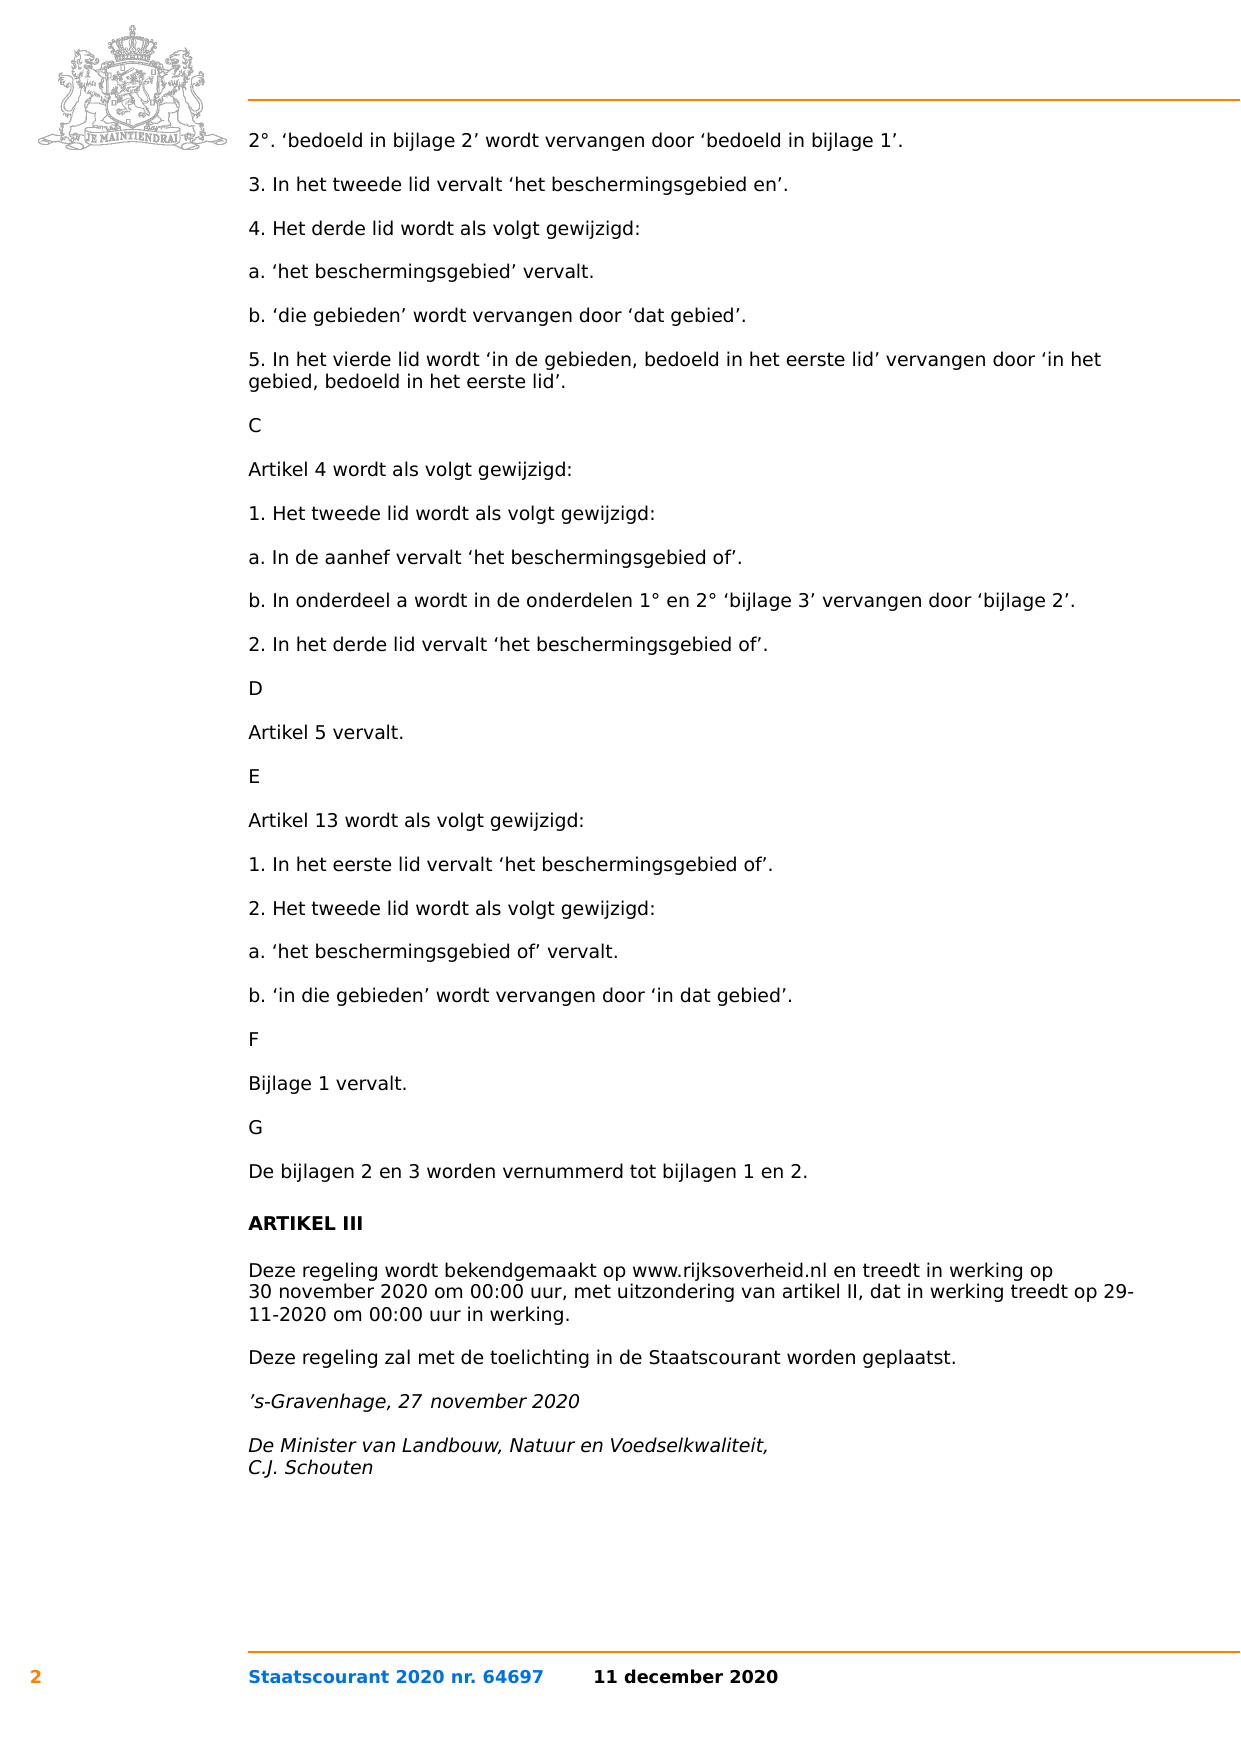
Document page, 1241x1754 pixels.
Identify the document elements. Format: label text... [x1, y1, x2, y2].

text F [248, 1029, 1163, 1051]
text E [248, 766, 1163, 788]
text 2°. ‘bedoeld in bijlage 2’ wordt vervangen door ‘bedoeld in bijlage 1’. [248, 130, 1163, 152]
text a. In de aanhef vervalt ‘het beschermingsgebied of’. [248, 547, 1163, 568]
subtitle ARTIKEL III [248, 1212, 1163, 1234]
text G [248, 1117, 1163, 1139]
text Artikel 4 wordt als volgt gewijzigd: [248, 459, 1163, 481]
text a. ‘het beschermingsgebied’ vervalt. [248, 261, 1163, 283]
text ’s-Gravenhage, 27 november 2020 [248, 1391, 1163, 1413]
text De Minister van Landbouw, Natuur en Voedselkwaliteit, C.J. Schouten [248, 1435, 1163, 1479]
text Artikel 5 vervalt. [248, 722, 1163, 744]
picture [38, 25, 227, 150]
text 5. In het vierde lid wordt ‘in de gebieden, bedoeld in het eerste lid’ vervangen door ‘in het gebied, bedoeld in het eerste lid’. [248, 349, 1163, 393]
text 2. Het tweede lid wordt als volgt gewijzigd: [248, 897, 1163, 919]
text C [248, 415, 1163, 437]
text b. ‘die gebieden’ wordt vervangen door ‘dat gebied’. [248, 305, 1163, 327]
text Deze regeling zal met de toelichting in de Staatscourant worden geplaatst. [248, 1347, 1163, 1369]
text Deze regeling wordt bekendgemaakt op www.rijksoverheid.nl en treedt in werking op 30 november 2020 om 00:00 uur, met uitzondering van artikel II, dat in werking treedt op 29-11-2020 om 00:00 uur in werking. [248, 1259, 1163, 1325]
text b. In onderdeel a wordt in de onderdelen 1° en 2° ‘bijlage 3’ vervangen door ‘bijlage 2’. [248, 590, 1163, 612]
text 2. In het derde lid vervalt ‘het beschermingsgebied of’. [248, 634, 1163, 656]
text 1. In het eerste lid vervalt ‘het beschermingsgebied of’. [248, 853, 1163, 876]
text Bijlage 1 vervalt. [248, 1073, 1163, 1095]
text De bijlagen 2 en 3 worden vernummerd tot bijlagen 1 en 2. [248, 1161, 1163, 1182]
text Artikel 13 wordt als volgt gewijzigd: [248, 810, 1163, 832]
text 4. Het derde lid wordt als volgt gewijzigd: [248, 218, 1163, 239]
text 3. In het tweede lid vervalt ‘het beschermingsgebied en’. [248, 174, 1163, 196]
text a. ‘het beschermingsgebied of’ vervalt. [248, 941, 1163, 963]
text b. ‘in die gebieden’ wordt vervangen door ‘in dat gebied’. [248, 985, 1163, 1007]
text D [248, 678, 1163, 700]
text 1. Het tweede lid wordt als volgt gewijzigd: [248, 503, 1163, 525]
